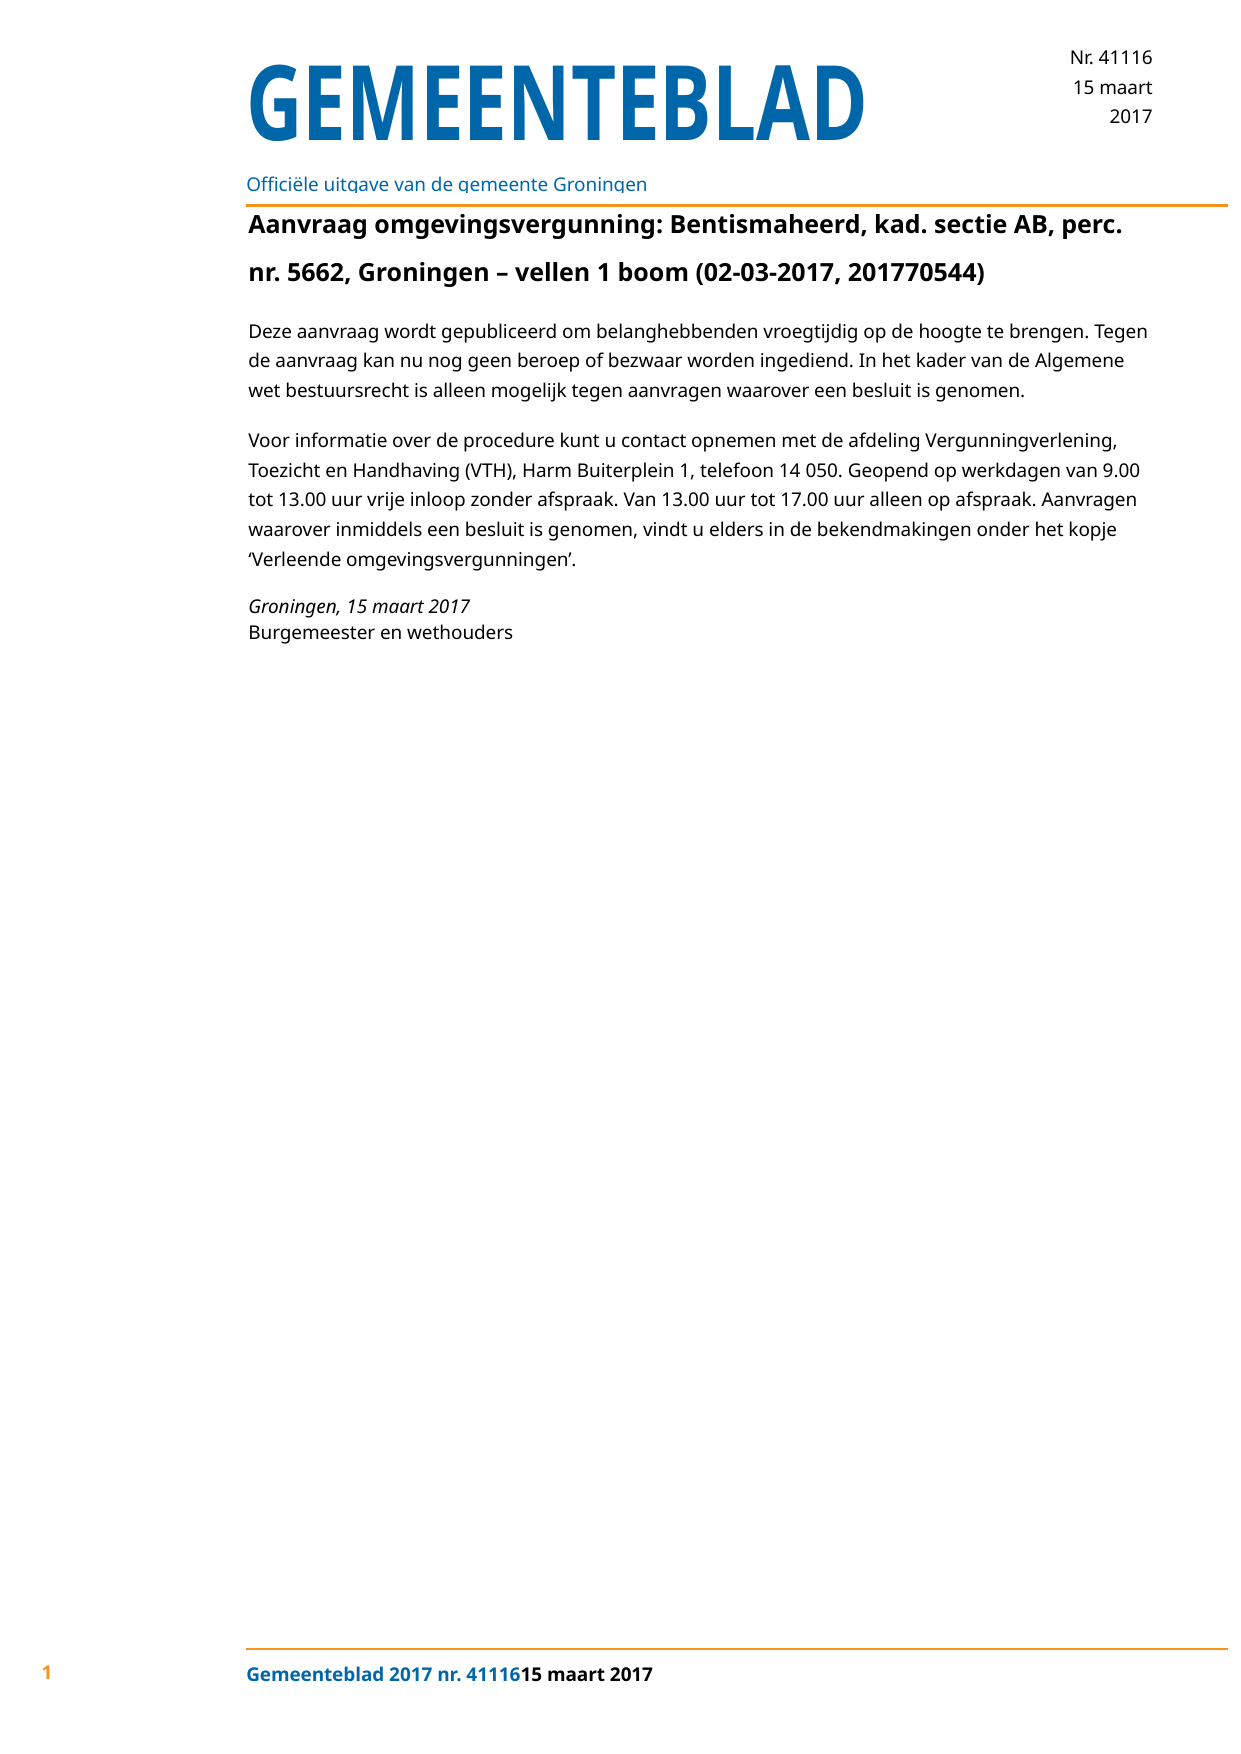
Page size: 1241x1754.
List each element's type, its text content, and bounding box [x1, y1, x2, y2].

picture [41, 47, 231, 172]
text Aanvraag omgevingsvergunning: Bentismaheerd, kad. sectie AB, perc. nr. 5662, Groningen – vellen 1 boom (02-03-2017, 201770544) [248, 207, 1152, 288]
text Burgemeester en wethouders [248, 619, 1152, 645]
text Voor informatie over de procedure kunt u contact opnemen met de afdeling Vergunningverlening, Toezicht en Handhaving (VTH), Harm Buiterplein 1, telefoon 14 050. Geopend op werkdagen van 9.00 tot 13.00 uur vrije inloop zonder afspraak. Van 13.00 uur tot 17.00 uur alleen op afspraak. Aanvragen waarover inmiddels een besluit is genomen, vindt u elders in de bekendmakingen onder het kopje ‘Verleende omgevingsvergunningen’. [248, 427, 1152, 572]
text Groningen, 15 maart 2017 [248, 594, 1152, 619]
text Deze aanvraag wordt gepubliceerd om belanghebbenden vroegtijdig op de hoogte te brengen. Tegen de aanvraag kan nu nog geen beroep of bezwaar worden ingediend. In het kader van de Algemene wet bestuursrecht is alleen mogelijk tegen aanvragen waarover een besluit is genomen. [248, 318, 1152, 403]
